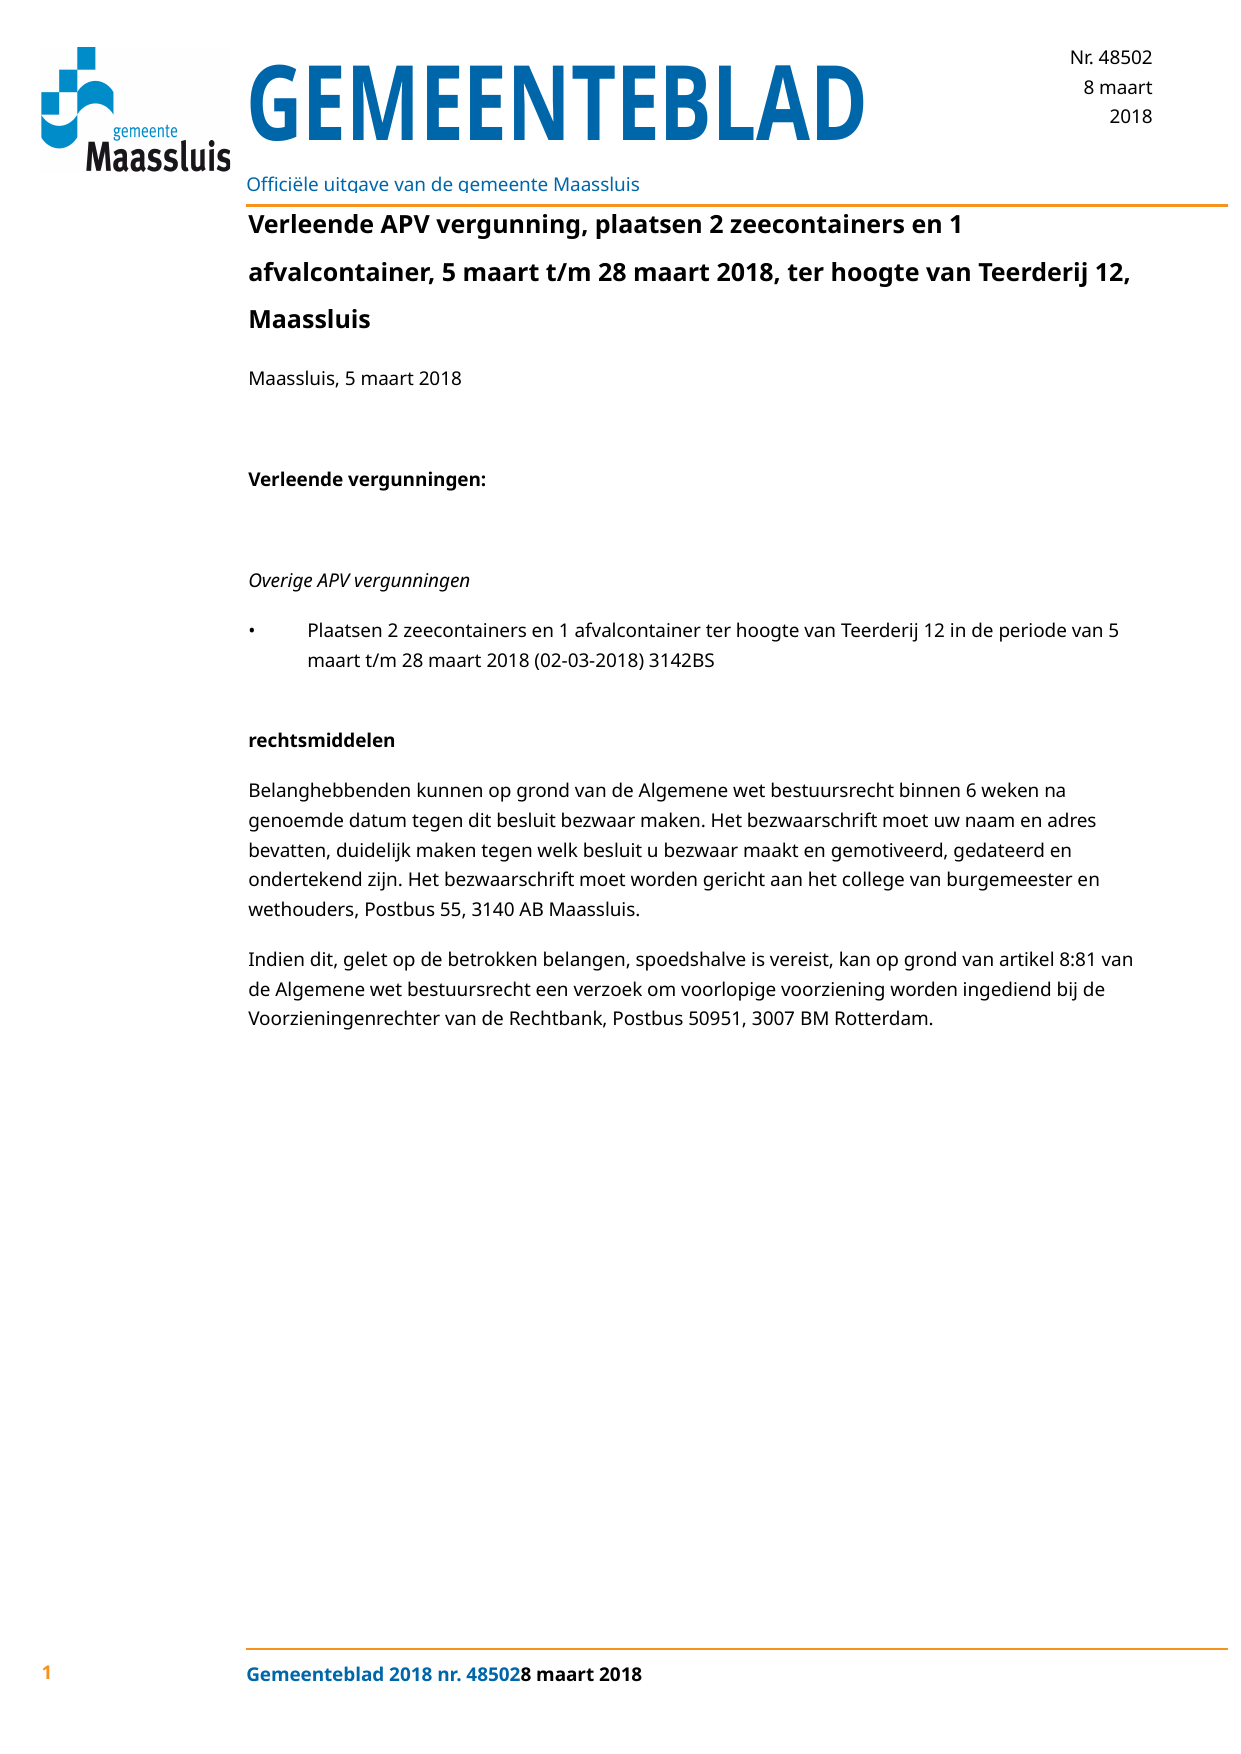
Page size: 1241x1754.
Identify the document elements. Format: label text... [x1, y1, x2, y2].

text Verleende vergunningen: [248, 466, 1152, 492]
list Plaatsen 2 zeecontainers en 1 afvalcontainer ter hoogte van Teerderij 12 in de periode van 5 maart t/m 28 maart 2018 (02-03-2018) 3142BS [248, 618, 1152, 673]
text Belanghebbenden kunnen op grond van de Algemene wet bestuursrecht binnen 6 weken na genoemde datum tegen dit besluit bezwaar maken. Het bezwaarschrift moet uw naam en adres bevatten, duidelijk maken tegen welk besluit u bezwaar maakt en gemotiveerd, gedateerd en ondertekend zijn. Het bezwaarschrift moet worden gericht aan het college van burgemeester en wethouders, Postbus 55, 3140 AB Maassluis. [248, 778, 1152, 922]
picture [41, 47, 77, 92]
picture [41, 47, 231, 172]
text Verleende APV vergunning, plaatsen 2 zeecontainers en 1 afvalcontainer, 5 maart t/m 28 maart 2018, ter hoogte van Teerderij 12, Maassluis [248, 207, 1152, 336]
text rechtsmiddelen [248, 727, 1152, 753]
text Overige APV vergunningen [248, 567, 1152, 593]
text Maassluis, 5 maart 2018 [248, 366, 1152, 391]
text Indien dit, gelet op de betrokken belangen, spoedshalve is vereist, kan op grond van artikel 8:81 van de Algemene wet bestuursrecht een verzoek om voorlopige voorziening worden ingediend bij de Voorzieningenrechter van de Rechtbank, Postbus 50951, 3007 BM Rotterdam. [248, 946, 1152, 1031]
